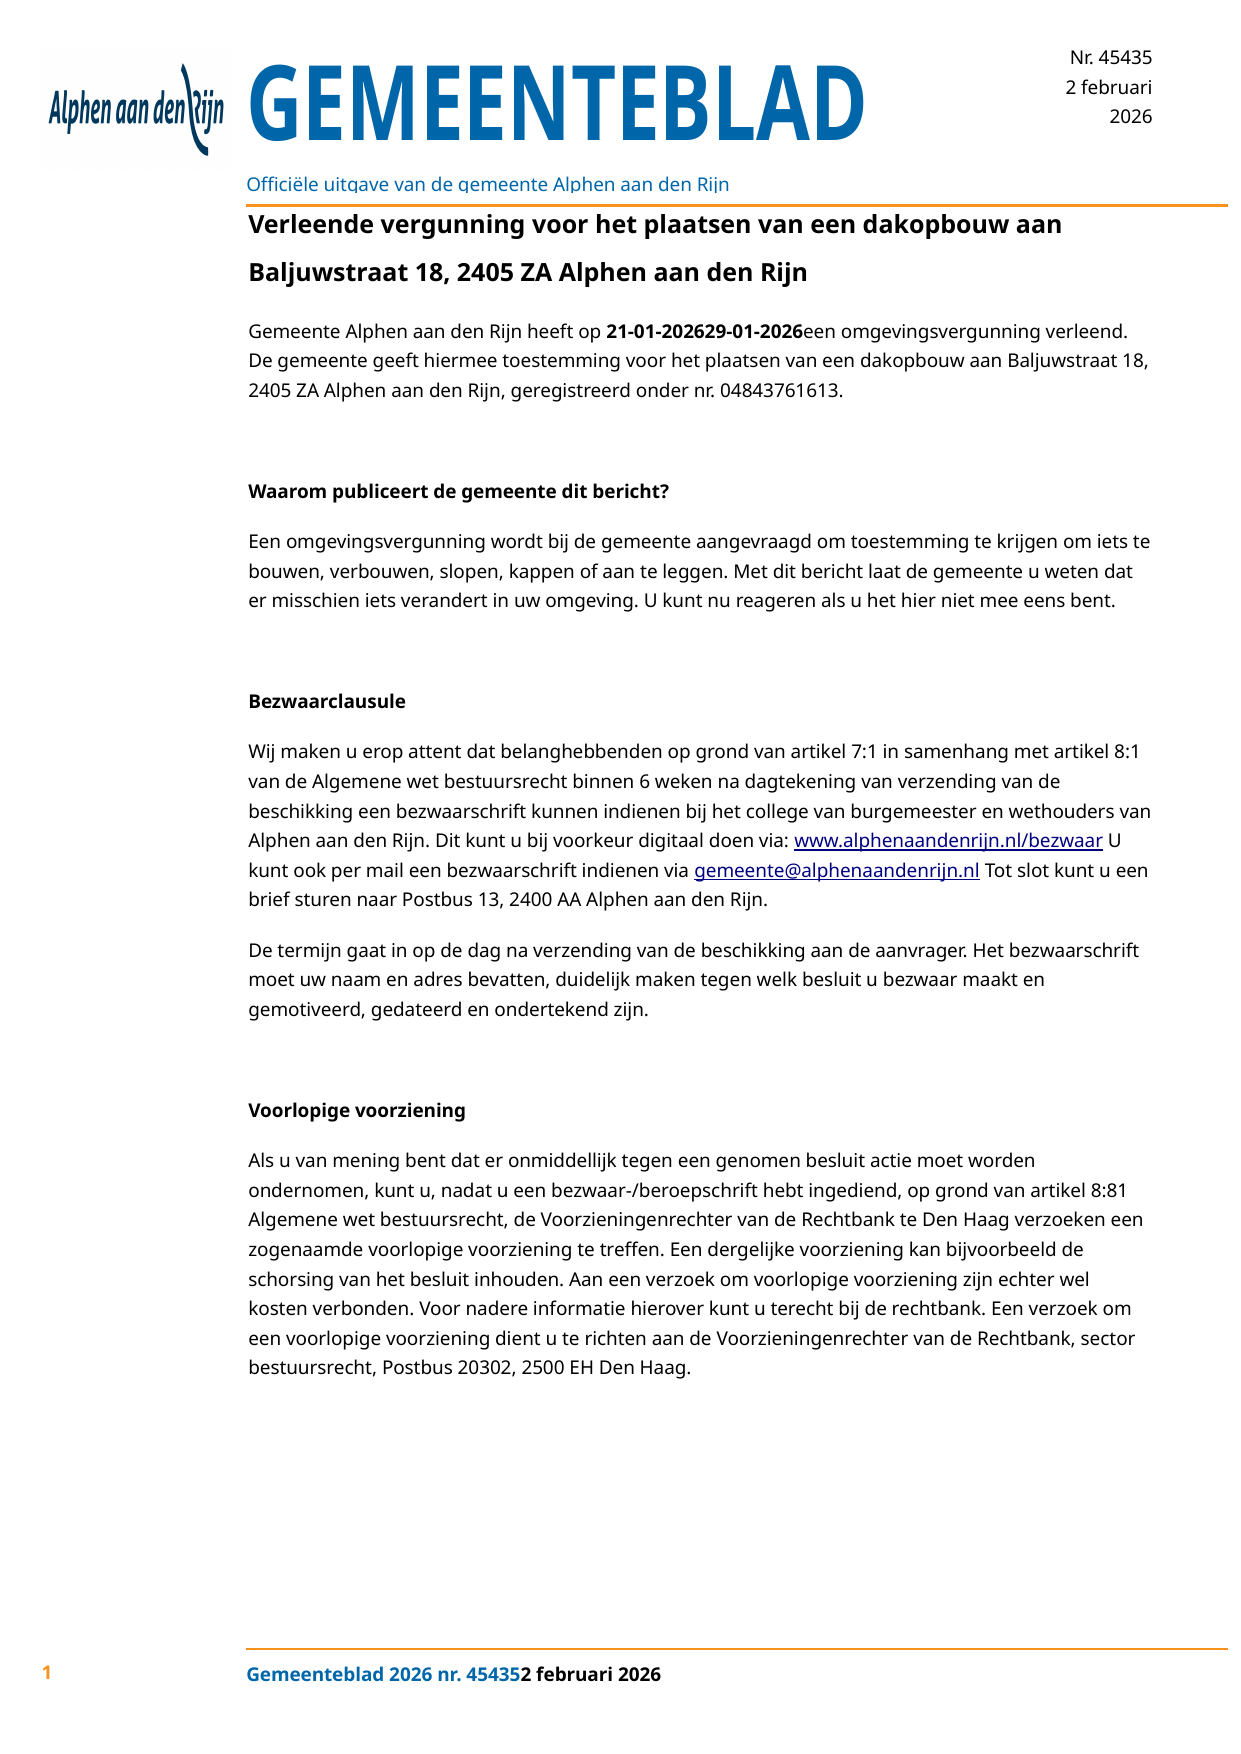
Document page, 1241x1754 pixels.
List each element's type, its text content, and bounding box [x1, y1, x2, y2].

text Gemeente Alphen aan den Rijn heeft op 21-01-202629-01-2026een omgevingsvergunning verleend. De gemeente geeft hiermee toestemming voor het plaatsen van een dakopbouw aan Baljuwstraat 18, 2405 ZA Alphen aan den Rijn, geregistreerd onder nr. 04843761613. [248, 318, 1152, 403]
text De termijn gaat in op de dag na verzending van de beschikking aan de aanvrager. Het bezwaarschrift moet uw naam en adres bevatten, duidelijk maken tegen welk besluit u bezwaar maakt en gemotiveerd, gedateerd en ondertekend zijn. [248, 937, 1152, 1022]
text Als u van mening bent dat er onmiddellijk tegen een genomen besluit actie moet worden ondernomen, kunt u, nadat u een bezwaar-/beroepschrift hebt ingediend, op grond van artikel 8:81 Algemene wet bestuursrecht, de Voorzieningenrechter van de Rechtbank te Den Haag verzoeken een zogenaamde voorlopige voorziening te treffen. Een dergelijke voorziening kan bijvoorbeeld de schorsing van het besluit inhouden. Aan een verzoek om voorlopige voorziening zijn echter wel kosten verbonden. Voor nadere informatie hierover kunt u terecht bij de rechtbank. Een verzoek om een voorlopige voorziening dient u te richten aan de Voorzieningenrechter van de Rechtbank, sector bestuursrecht, Postbus 20302, 2500 EH Den Haag. [248, 1147, 1152, 1380]
text Een omgevingsvergunning wordt bij de gemeente aangevraagd om toestemming te krijgen om iets te bouwen, verbouwen, slopen, kappen of aan te leggen. Met dit bericht laat de gemeente u weten dat er misschien iets verandert in uw omgeving. U kunt nu reageren als u het hier niet mee eens bent. [248, 528, 1152, 613]
text Wij maken u erop attent dat belanghebbenden op grond van artikel 7:1 in samenhang met artikel 8:1 van de Algemene wet bestuursrecht binnen 6 weken na dagtekening van verzending van de beschikking een bezwaarschrift kunnen indienen bij het college van burgemeester en wethouders van Alphen aan den Rijn. Dit kunt u bij voorkeur digitaal doen via: www.alphenaandenrijn.nl/bezwaar U kunt ook per mail een bezwaarschrift indienen via gemeente@alphenaandenrijn.nl Tot slot kunt u een brief sturen naar Postbus 13, 2400 AA Alphen aan den Rijn. [248, 739, 1152, 912]
picture [41, 47, 231, 172]
text Voorlopige voorziening [248, 1097, 1152, 1123]
text Waarom publiceert de gemeente dit bericht? [248, 478, 1152, 504]
text Verleende vergunning voor het plaatsen van een dakopbouw aan Baljuwstraat 18, 2405 ZA Alphen aan den Rijn [248, 207, 1152, 288]
text Bezwaarclausule [248, 688, 1152, 714]
